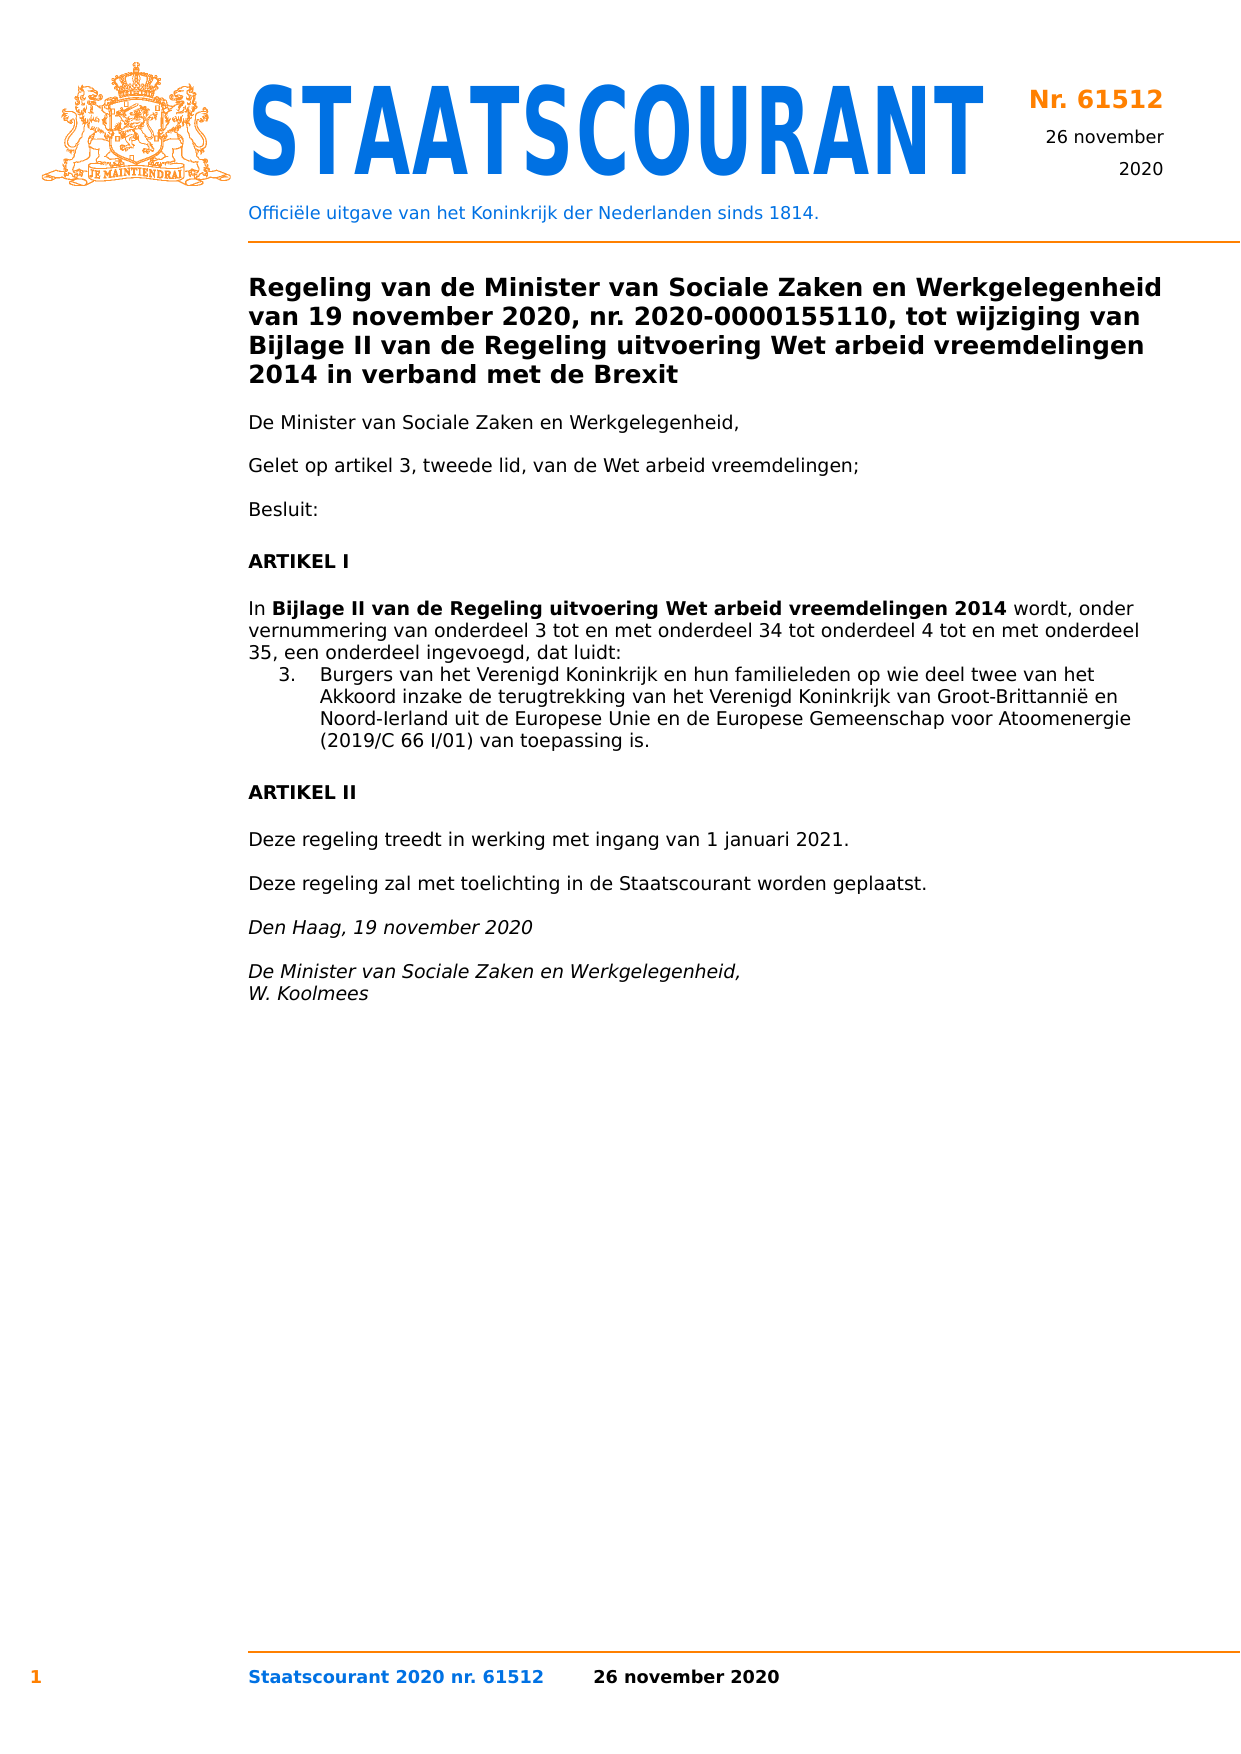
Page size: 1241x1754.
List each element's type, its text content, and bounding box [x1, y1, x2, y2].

subtitle ARTIKEL II [248, 782, 1163, 804]
subtitle Regeling van de Minister van Sociale Zaken en Werkgelegenheid van 19 november 2020, nr. 2020-0000155110, tot wijziging van Bijlage II van de Regeling uitvoering Wet arbeid vreemdelingen 2014 in verband met de Brexit [248, 273, 1163, 390]
text Besluit: [248, 499, 1163, 521]
text 3. Burgers van het Verenigd Koninkrijk en hun familieleden op wie deel twee van het Akkoord inzake de terugtrekking van het Verenigd Koninkrijk van Groot-Brittannië en Noord-Ierland uit de Europese Unie en de Europese Gemeenschap voor Atoomenergie (2019/C 66 I/01) van toepassing is. [278, 664, 1163, 752]
text Deze regeling treedt in werking met ingang van 1 januari 2021. [248, 829, 1163, 851]
table_cell Officiële uitgave van het Koninkrijk der Nederlanden sinds 1814. [248, 203, 1240, 241]
picture [41, 62, 231, 186]
text Gelet op artikel 3, tweede lid, van de Wet arbeid vreemdelingen; [248, 455, 1163, 477]
text Deze regeling zal met toelichting in de Staatscourant worden geplaatst. [248, 873, 1163, 895]
text De Minister van Sociale Zaken en Werkgelegenheid, [248, 412, 1163, 433]
text De Minister van Sociale Zaken en Werkgelegenheid, W. Koolmees [248, 961, 1163, 1004]
table_header STAATSCOURANT [248, 62, 998, 203]
table_cell 26 november [998, 121, 1240, 153]
table_cell 2020 [998, 153, 1240, 203]
subtitle ARTIKEL I [248, 551, 1163, 573]
table_header [25, 62, 248, 241]
text In Bijlage II van de Regeling uitvoering Wet arbeid vreemdelingen 2014 wordt, onder vernummering van onderdeel 3 tot en met onderdeel 34 tot onderdeel 4 tot en met onderdeel 35, een onderdeel ingevoegd, dat luidt: [248, 598, 1163, 664]
table_header Nr. 61512 [998, 62, 1240, 121]
text Den Haag, 19 november 2020 [248, 917, 1163, 939]
